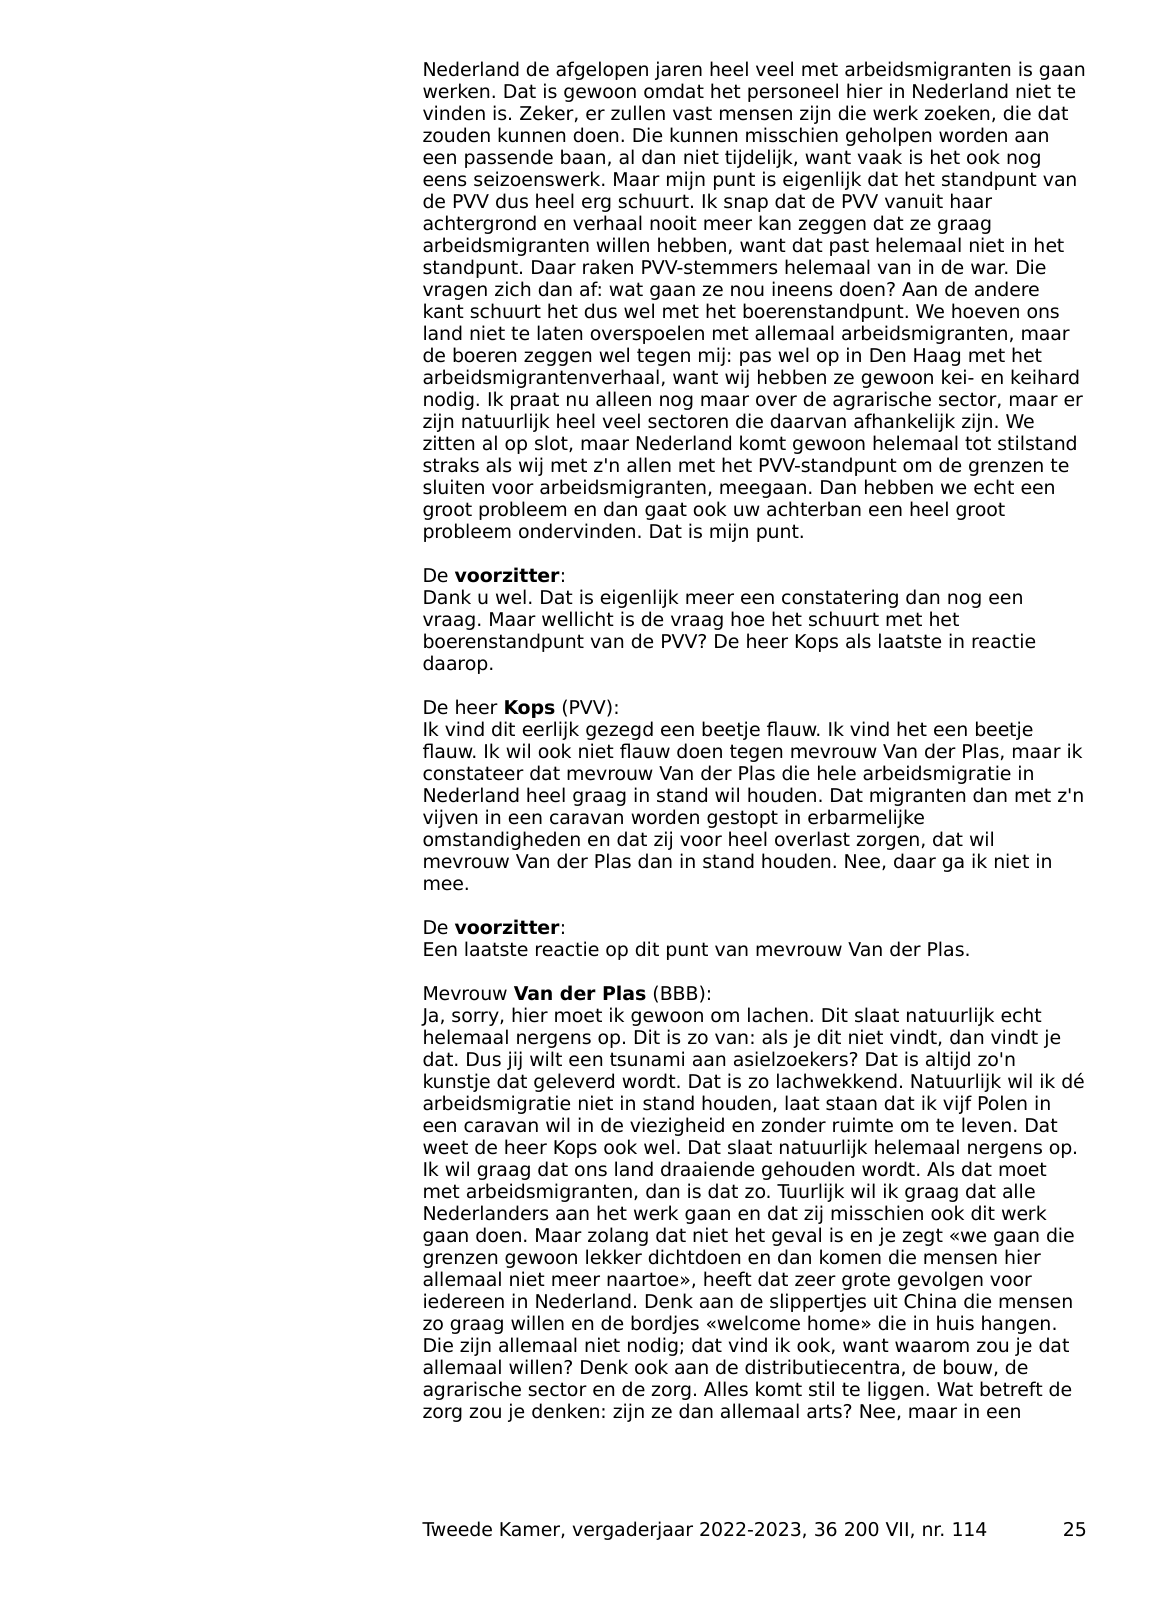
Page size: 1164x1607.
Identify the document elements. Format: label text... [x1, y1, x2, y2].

text Dank u wel. Dat is eigenlijk meer een constatering dan nog een vraag. Maar wellicht is de vraag hoe het schuurt met het boerenstandpunt van de PVV? De heer Kops als laatste in reactie daarop. [422, 587, 1087, 675]
text Ik vind dit eerlijk gezegd een beetje flauw. Ik vind het een beetje flauw. Ik wil ook niet flauw doen tegen mevrouw Van der Plas, maar ik constateer dat mevrouw Van der Plas die hele arbeidsmigratie in Nederland heel graag in stand wil houden. Dat migranten dan met z'n vijven in een caravan worden gestopt in erbarmelijke omstandigheden en dat zij voor heel overlast zorgen, dat wil mevrouw Van der Plas dan in stand houden. Nee, daar ga ik niet in mee. [422, 719, 1087, 895]
text Nederland de afgelopen jaren heel veel met arbeidsmigranten is gaan werken. Dat is gewoon omdat het personeel hier in Nederland niet te vinden is. Zeker, er zullen vast mensen zijn die werk zoeken, die dat zouden kunnen doen. Die kunnen misschien geholpen worden aan een passende baan, al dan niet tijdelijk, want vaak is het ook nog eens seizoenswerk. Maar mijn punt is eigenlijk dat het standpunt van de PVV dus heel erg schuurt. Ik snap dat de PVV vanuit haar achtergrond en verhaal nooit meer kan zeggen dat ze graag arbeidsmigranten willen hebben, want dat past helemaal niet in het standpunt. Daar raken PVV-stemmers helemaal van in de war. Die vragen zich dan af: wat gaan ze nou ineens doen? Aan de andere kant schuurt het dus wel met het boerenstandpunt. We hoeven ons land niet te laten overspoelen met allemaal arbeidsmigranten, maar de boeren zeggen wel tegen mij: pas wel op in Den Haag met het arbeidsmigrantenverhaal, want wij hebben ze gewoon kei- en keihard nodig. Ik praat nu alleen nog maar over de agrarische sector, maar er zijn natuurlijk heel veel sectoren die daarvan afhankelijk zijn. We zitten al op slot, maar Nederland komt gewoon helemaal tot stilstand straks als wij met z'n allen met het PVV-standpunt om de grenzen te sluiten voor arbeidsmigranten, meegaan. Dan hebben we echt een groot probleem en dan gaat ook uw achterban een heel groot probleem ondervinden. Dat is mijn punt. [422, 59, 1087, 543]
text Mevrouw Van der Plas (BBB): [422, 983, 1087, 1005]
text Een laatste reactie op dit punt van mevrouw Van der Plas. [422, 939, 1087, 961]
text De voorzitter: [422, 565, 1087, 587]
text De heer Kops (PVV): [422, 697, 1087, 719]
text De voorzitter: [422, 917, 1087, 939]
text Ja, sorry, hier moet ik gewoon om lachen. Dit slaat natuurlijk echt helemaal nergens op. Dit is zo van: als je dit niet vindt, dan vindt je dat. Dus jij wilt een tsunami aan asielzoekers? Dat is altijd zo'n kunstje dat geleverd wordt. Dat is zo lachwekkend. Natuurlijk wil ik dé arbeidsmigratie niet in stand houden, laat staan dat ik vijf Polen in een caravan wil in de viezigheid en zonder ruimte om te leven. Dat weet de heer Kops ook wel. Dat slaat natuurlijk helemaal nergens op. Ik wil graag dat ons land draaiende gehouden wordt. Als dat moet met arbeidsmigranten, dan is dat zo. Tuurlijk wil ik graag dat alle Nederlanders aan het werk gaan en dat zij misschien ook dit werk gaan doen. Maar zolang dat niet het geval is en je zegt «we gaan die grenzen gewoon lekker dichtdoen en dan komen die mensen hier allemaal niet meer naartoe», heeft dat zeer grote gevolgen voor iedereen in Nederland. Denk aan de slippertjes uit China die mensen zo graag willen en de bordjes «welcome home» die in huis hangen. Die zijn allemaal niet nodig; dat vind ik ook, want waarom zou je dat allemaal willen? Denk ook aan de distributiecentra, de bouw, de agrarische sector en de zorg. Alles komt stil te liggen. Wat betreft de zorg zou je denken: zijn ze dan allemaal arts? Nee, maar in een [422, 1005, 1087, 1423]
